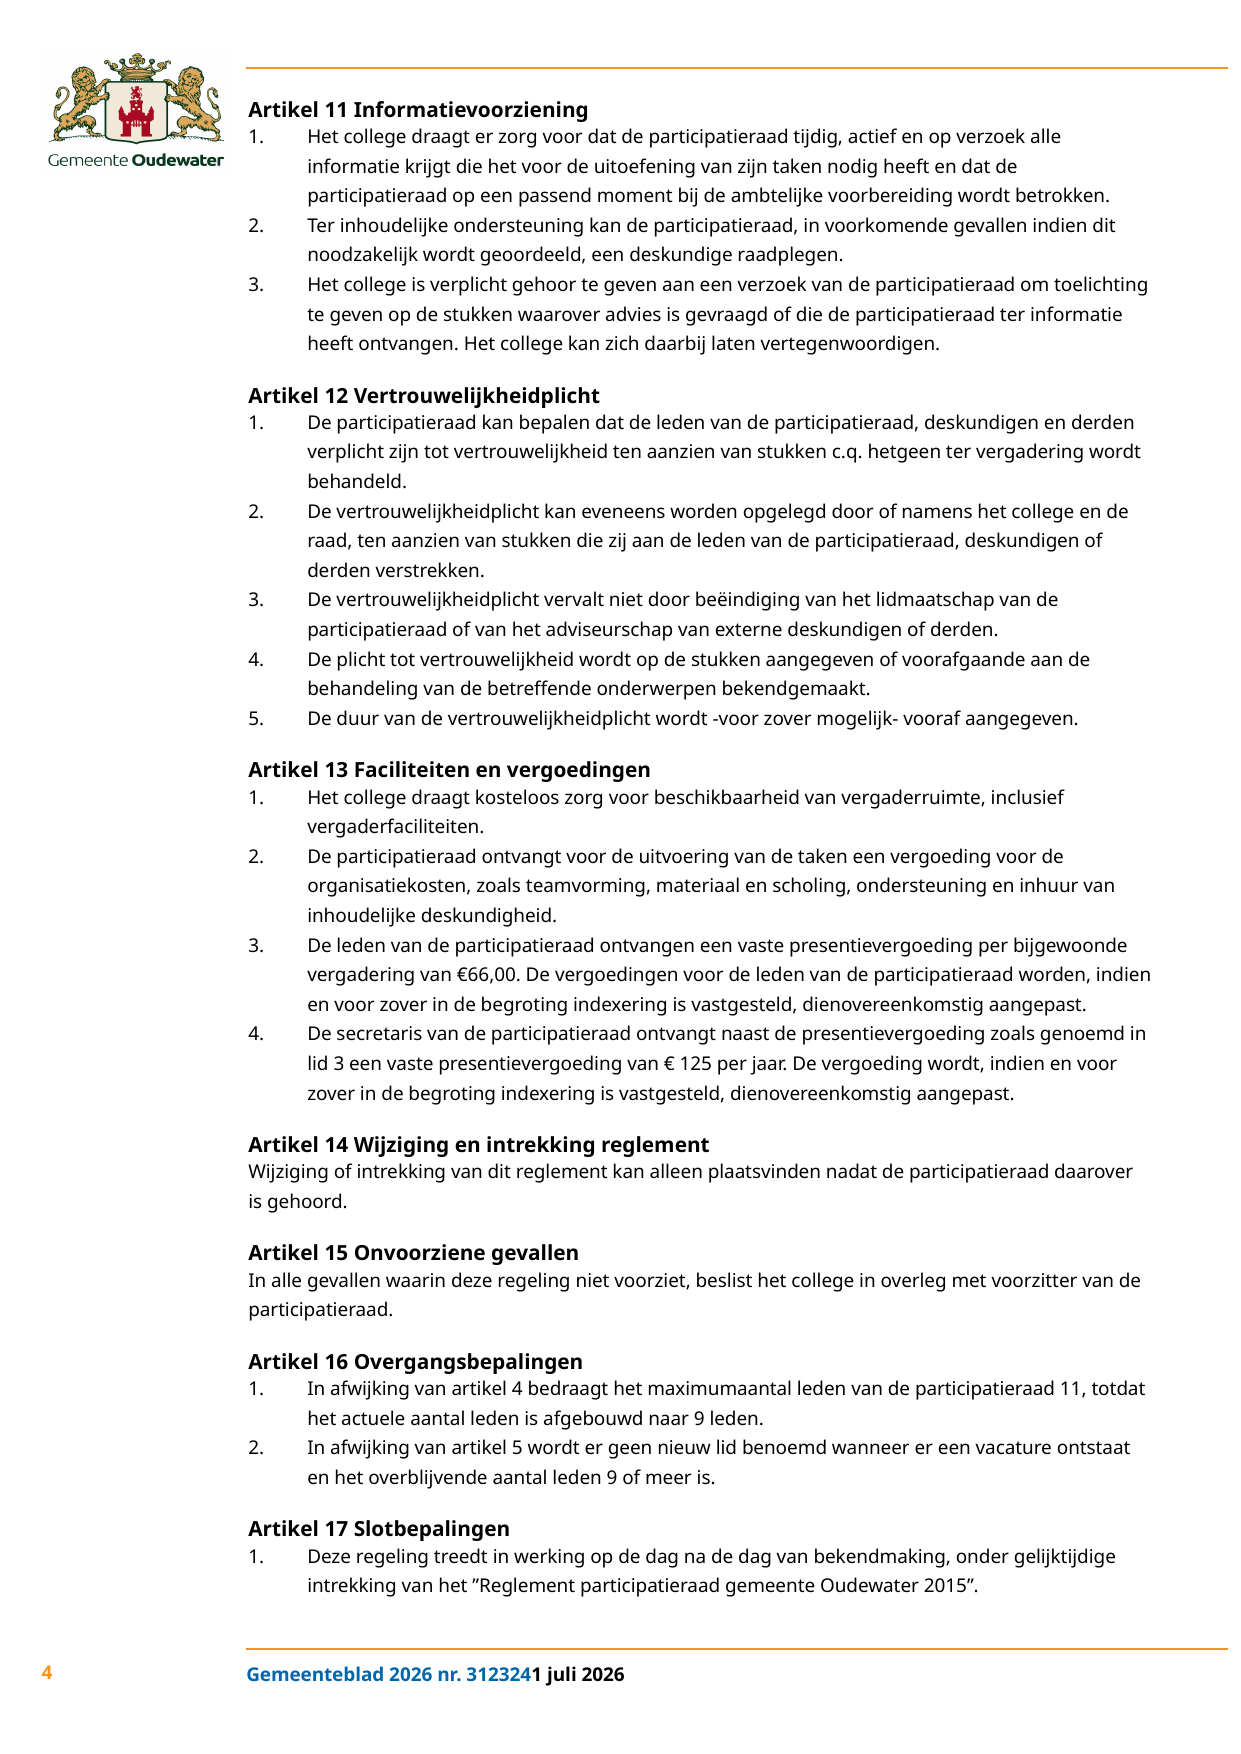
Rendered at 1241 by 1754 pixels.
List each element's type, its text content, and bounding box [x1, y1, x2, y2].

text In alle gevallen waarin deze regeling niet voorziet, beslist het college in overleg met voorzitter van de participatieraad. [248, 1267, 1152, 1322]
list Het college draagt kosteloos zorg voor beschikbaarheid van vergaderruimte, inclusief vergaderfaciliteiten. [248, 784, 1152, 839]
text Artikel 13 Faciliteiten en vergoedingen [248, 755, 1152, 784]
list De vertrouwelijkheidplicht kan eveneens worden opgelegd door of namens het college en de raad, ten aanzien van stukken die zij aan de leden van de participatieraad, deskundigen of derden verstrekken. [248, 498, 1152, 583]
list De secretaris van de participatieraad ontvangt naast de presentievergoeding zoals genoemd in lid 3 een vaste presentievergoeding van € 125 per jaar. De vergoeding wordt, indien en voor zover in de begroting indexering is vastgesteld, dienovereenkomstig aangepast. [248, 1021, 1152, 1105]
text Artikel 12 Vertrouwelijkheidplicht [248, 381, 1152, 409]
text Artikel 15 Onvoorziene gevallen [248, 1238, 1152, 1267]
list In afwijking van artikel 5 wordt er geen nieuw lid benoemd wanneer er een vacature ontstaat en het overblijvende aantal leden 9 of meer is. [248, 1434, 1152, 1490]
list De leden van de participatieraad ontvangen een vaste presentievergoeding per bijgewoonde vergadering van €66,00. De vergoedingen voor de leden van de participatieraad worden, indien en voor zover in de begroting indexering is vastgesteld, dienovereenkomstig aangepast. [248, 932, 1152, 1017]
text Artikel 17 Slotbepalingen [248, 1514, 1152, 1543]
list De participatieraad kan bepalen dat de leden van de participatieraad, deskundigen en derden verplicht zijn tot vertrouwelijkheid ten aanzien van stukken c.q. hetgeen ter vergadering wordt behandeld. [248, 409, 1152, 494]
list De vertrouwelijkheidplicht vervalt niet door beëindiging van het lidmaatschap van de participatieraad of van het adviseurschap van externe deskundigen of derden. [248, 587, 1152, 642]
list Deze regeling treedt in werking op de dag na de dag van bekendmaking, onder gelijktijdige intrekking van het ”Reglement participatieraad gemeente Oudewater 2015”. [248, 1543, 1152, 1598]
picture [41, 47, 231, 172]
text Artikel 14 Wijziging en intrekking reglement [248, 1130, 1152, 1158]
list Het college draagt er zorg voor dat de participatieraad tijdig, actief en op verzoek alle informatie krijgt die het voor de uitoefening van zijn taken nodig heeft en dat de participatieraad op een passend moment bij de ambtelijke voorbereiding wordt betrokken. [248, 123, 1152, 208]
text Artikel 11 Informatievoorziening [248, 95, 1152, 123]
list Ter inhoudelijke ondersteuning kan de participatieraad, in voorkomende gevallen indien dit noodzakelijk wordt geoordeeld, een deskundige raadplegen. [248, 212, 1152, 267]
text Wijziging of intrekking van dit reglement kan alleen plaatsvinden nadat de participatieraad daarover is gehoord. [248, 1158, 1152, 1214]
list Het college is verplicht gehoor te geven aan een verzoek van de participatieraad om toelichting te geven op de stukken waarover advies is gevraagd of die de participatieraad ter informatie heeft ontvangen. Het college kan zich daarbij laten vertegenwoordigen. [248, 271, 1152, 356]
list De plicht tot vertrouwelijkheid wordt op de stukken aangegeven of voorafgaande aan de behandeling van de betreffende onderwerpen bekendgemaakt. [248, 646, 1152, 701]
list In afwijking van artikel 4 bedraagt het maximumaantal leden van de participatieraad 11, totdat het actuele aantal leden is afgebouwd naar 9 leden. [248, 1375, 1152, 1431]
list De participatieraad ontvangt voor de uitvoering van de taken een vergoeding voor de organisatiekosten, zoals teamvorming, materiaal en scholing, ondersteuning en inhuur van inhoudelijke deskundigheid. [248, 843, 1152, 928]
text Artikel 16 Overgangsbepalingen [248, 1347, 1152, 1375]
list De duur van de vertrouwelijkheidplicht wordt -voor zover mogelijk- vooraf aangegeven. [248, 705, 1152, 731]
